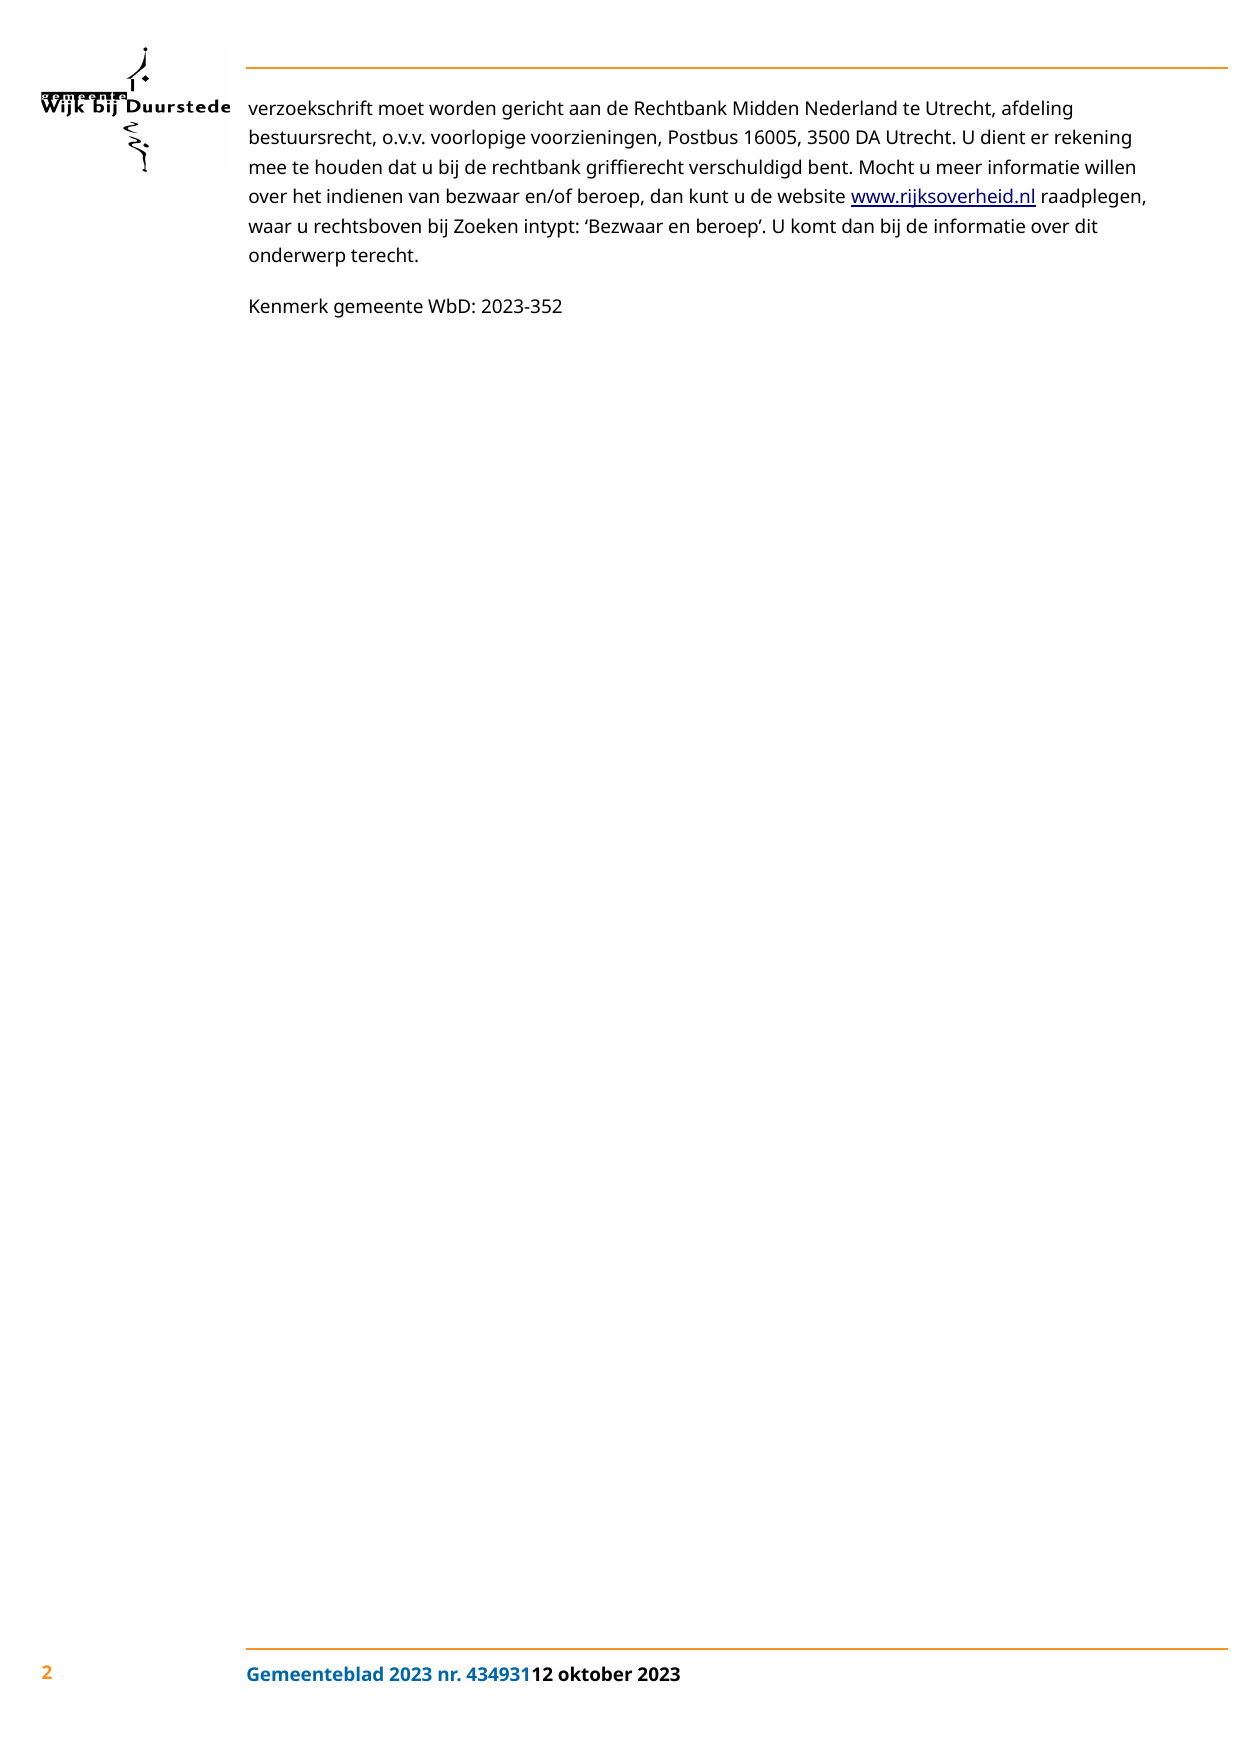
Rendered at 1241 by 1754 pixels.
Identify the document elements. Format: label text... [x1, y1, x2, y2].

text Kenmerk gemeente WbD: 2023-352 [248, 293, 1152, 319]
picture [41, 47, 231, 172]
text verzoekschrift moet worden gericht aan de Rechtbank Midden Nederland te Utrecht, afdeling bestuursrecht, o.v.v. voorlopige voorzieningen, Postbus 16005, 3500 DA Utrecht. U dient er rekening mee te houden dat u bij de rechtbank griffierecht verschuldigd bent. Mocht u meer informatie willen over het indienen van bezwaar en/of beroep, dan kunt u de website www.rijksoverheid.nl raadplegen, waar u rechtsboven bij Zoeken intypt: ‘Bezwaar en beroep’. U komt dan bij de informatie over dit onderwerp terecht. [248, 95, 1152, 268]
